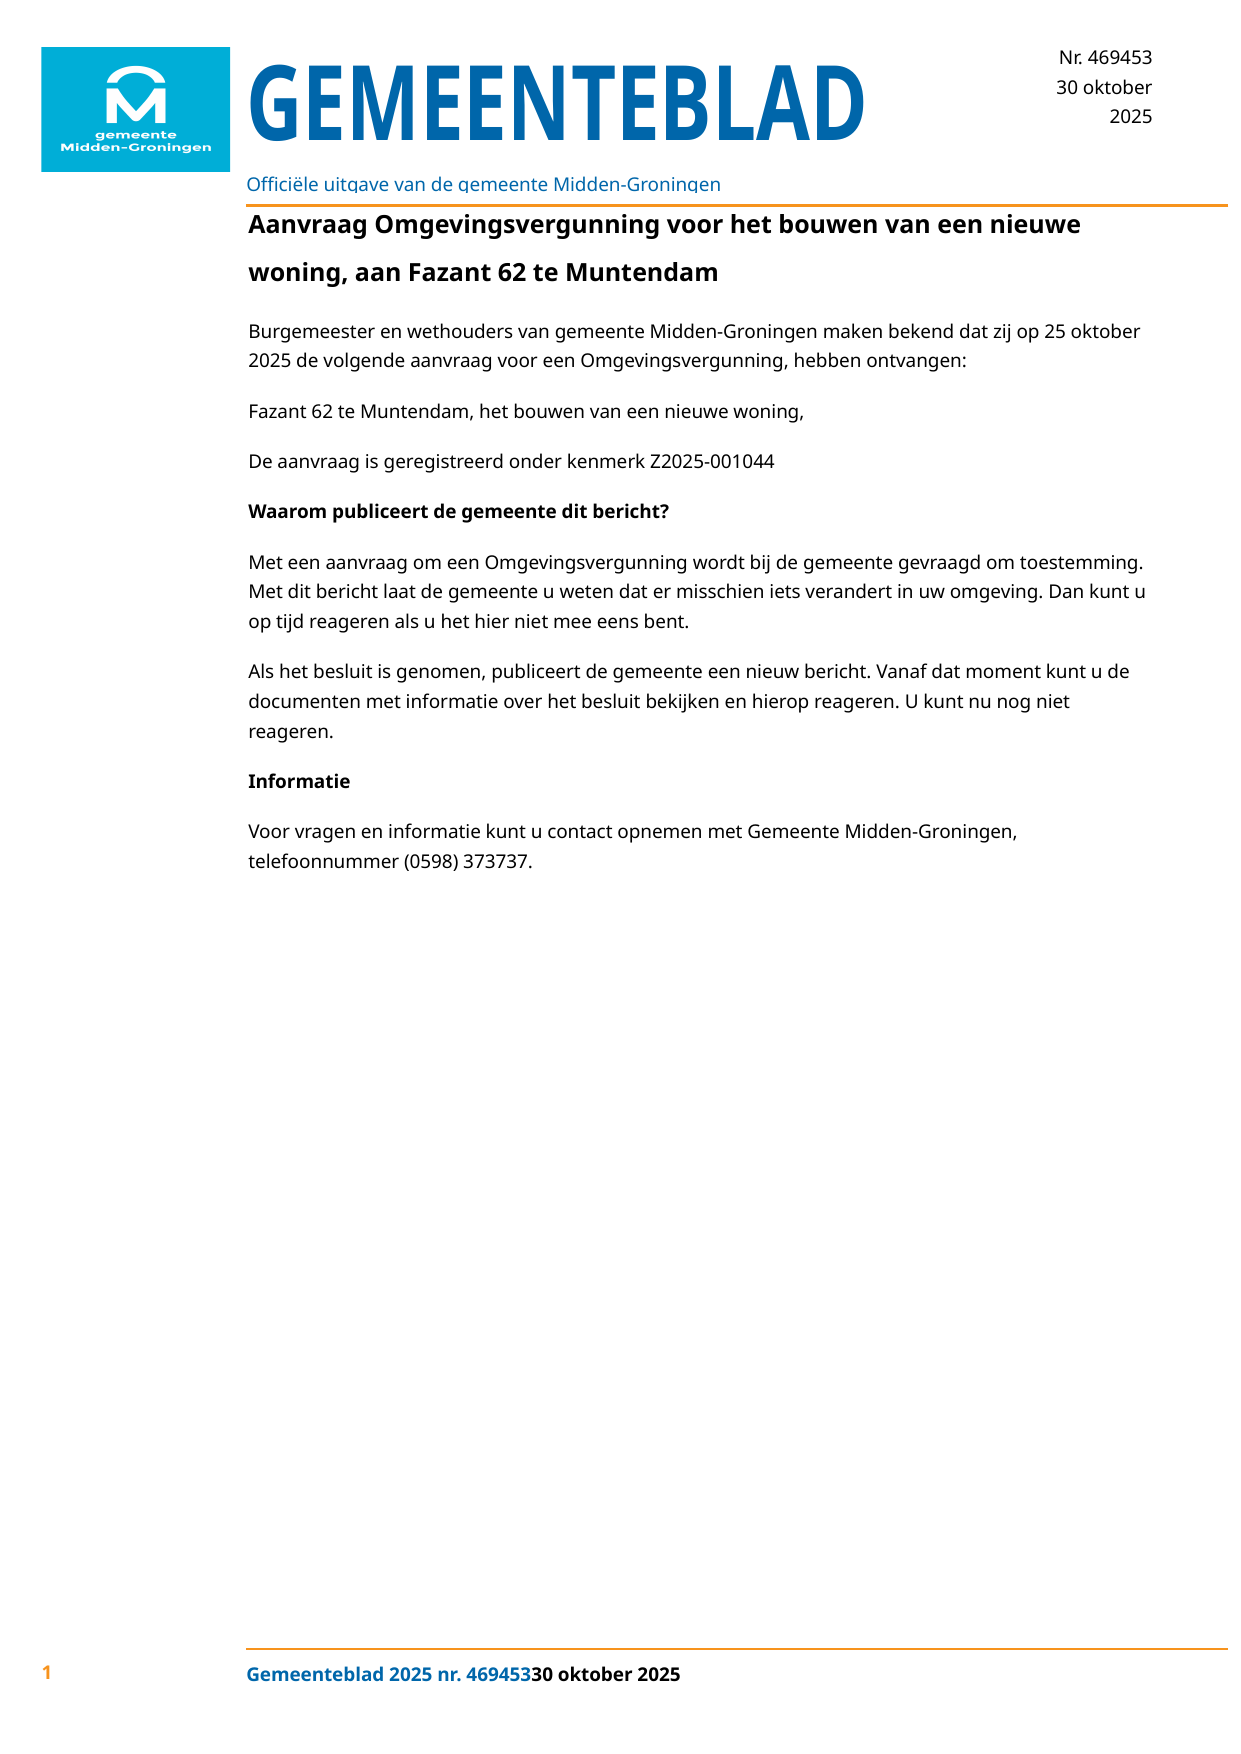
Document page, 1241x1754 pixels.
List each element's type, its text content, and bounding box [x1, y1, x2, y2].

text Met een aanvraag om een Omgevingsvergunning wordt bij de gemeente gevraagd om toestemming. Met dit bericht laat de gemeente u weten dat er misschien iets verandert in uw omgeving. Dan kunt u op tijd reageren als u het hier niet mee eens bent. [248, 549, 1152, 634]
text Fazant 62 te Muntendam, het bouwen van een nieuwe woning, [248, 398, 1152, 424]
text Als het besluit is genomen, publiceert de gemeente een nieuw bericht. Vanaf dat moment kunt u de documenten met informatie over het besluit bekijken en hierop reageren. U kunt nu nog niet reageren. [248, 659, 1152, 744]
picture [184, 146, 190, 153]
text Informatie [248, 768, 1152, 794]
picture [108, 66, 164, 82]
text Voor vragen en informatie kunt u contact opnemen met Gemeente Midden-Groningen, telefoonnummer (0598) 373737. [248, 819, 1152, 874]
text Burgemeester en wethouders van gemeente Midden-Groningen maken bekend dat zij op 25 oktober 2025 de volgende aanvraag voor een Omgevingsvergunning, hebben ontvangen: [248, 318, 1152, 373]
text De aanvraag is geregistreerd onder kenmerk Z2025-001044 [248, 448, 1152, 474]
picture [107, 89, 165, 122]
text Waarom publiceert de gemeente dit bericht? [248, 499, 1152, 524]
text Aanvraag Omgevingsvergunning voor het bouwen van een nieuwe woning, aan Fazant 62 te Muntendam [248, 207, 1152, 288]
